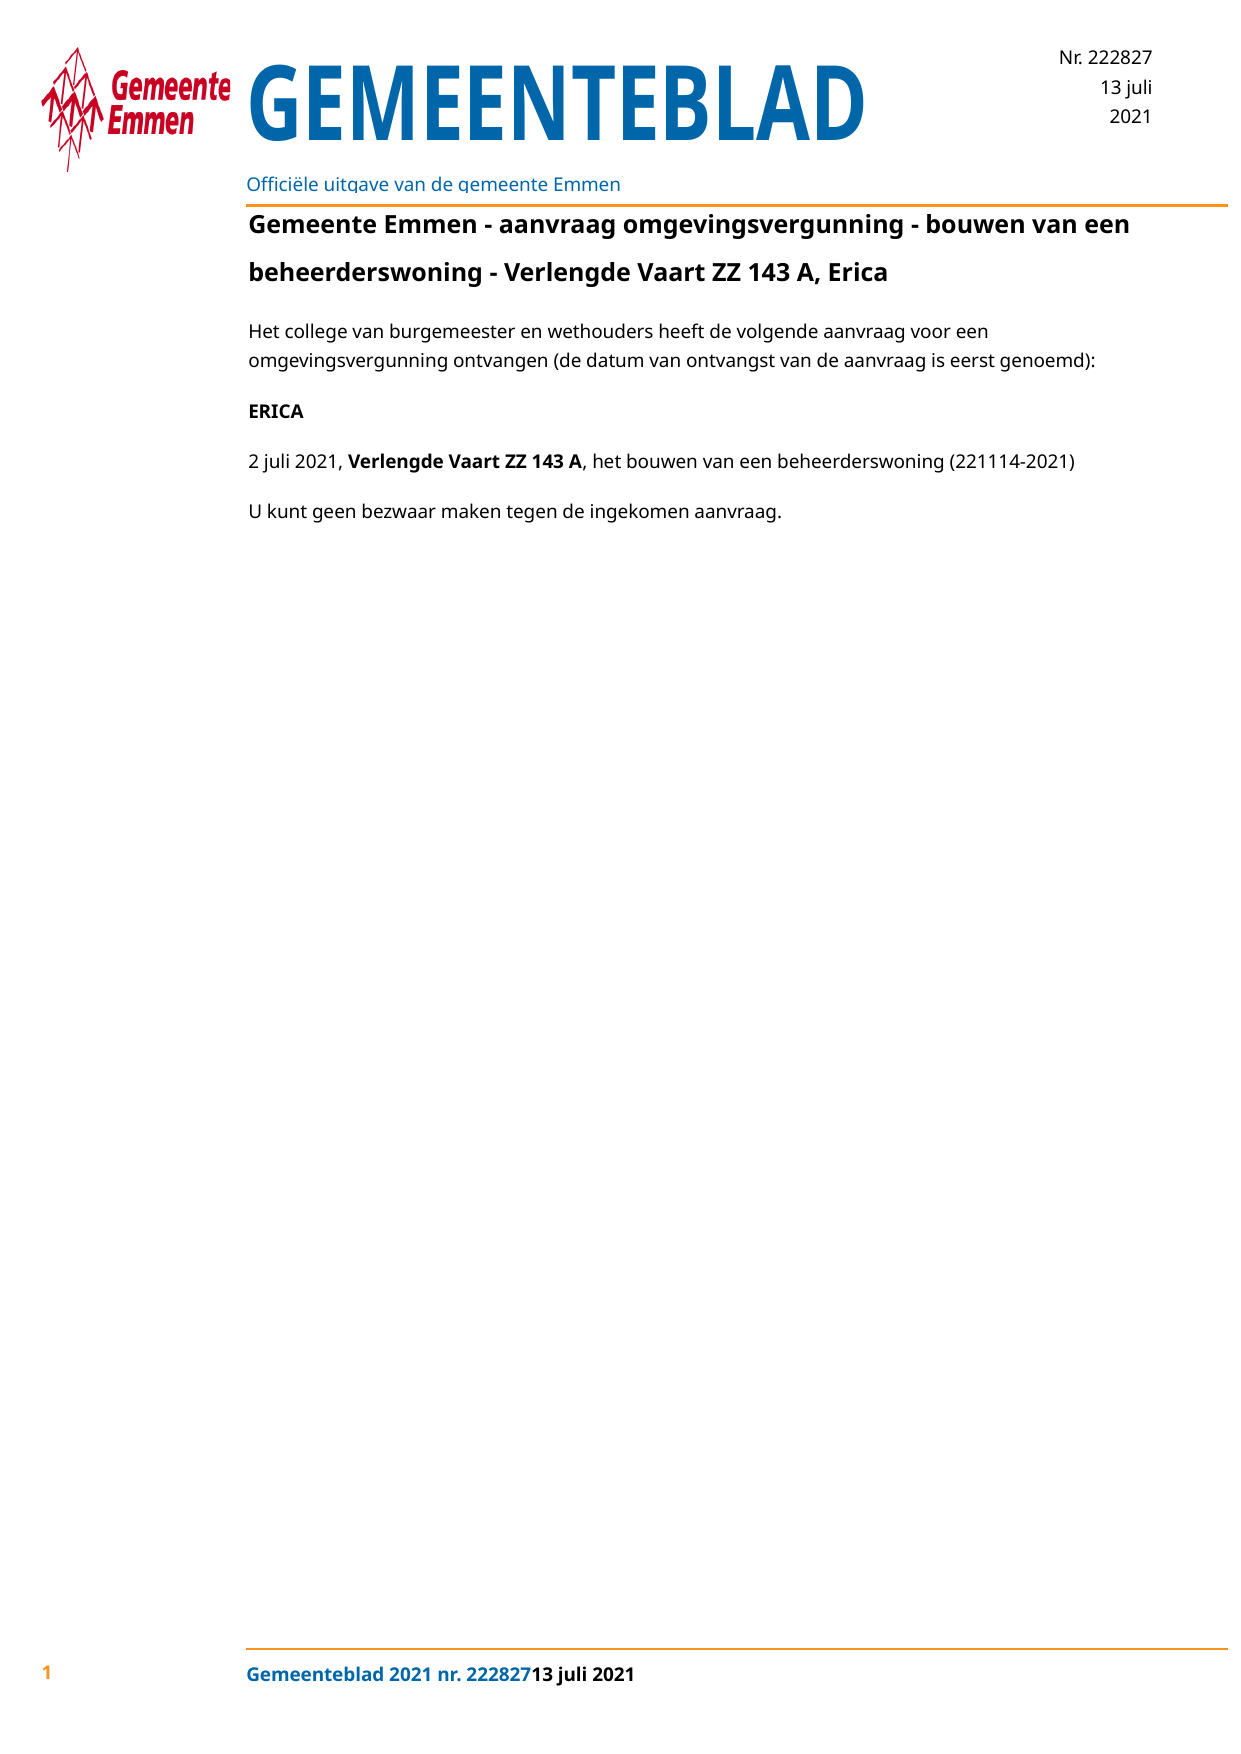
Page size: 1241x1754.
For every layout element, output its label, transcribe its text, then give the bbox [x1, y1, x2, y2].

text ERICA [248, 398, 1152, 424]
picture [41, 47, 231, 172]
text U kunt geen bezwaar maken tegen de ingekomen aanvraag. [248, 499, 1152, 524]
text Gemeente Emmen - aanvraag omgevingsvergunning - bouwen van een beheerderswoning - Verlengde Vaart ZZ 143 A, Erica [248, 207, 1152, 288]
text Het college van burgemeester en wethouders heeft de volgende aanvraag voor een omgevingsvergunning ontvangen (de datum van ontvangst van de aanvraag is eerst genoemd): [248, 318, 1152, 373]
text 2 juli 2021, Verlengde Vaart ZZ 143 A, het bouwen van een beheerderswoning (221114-2021) [248, 448, 1152, 474]
